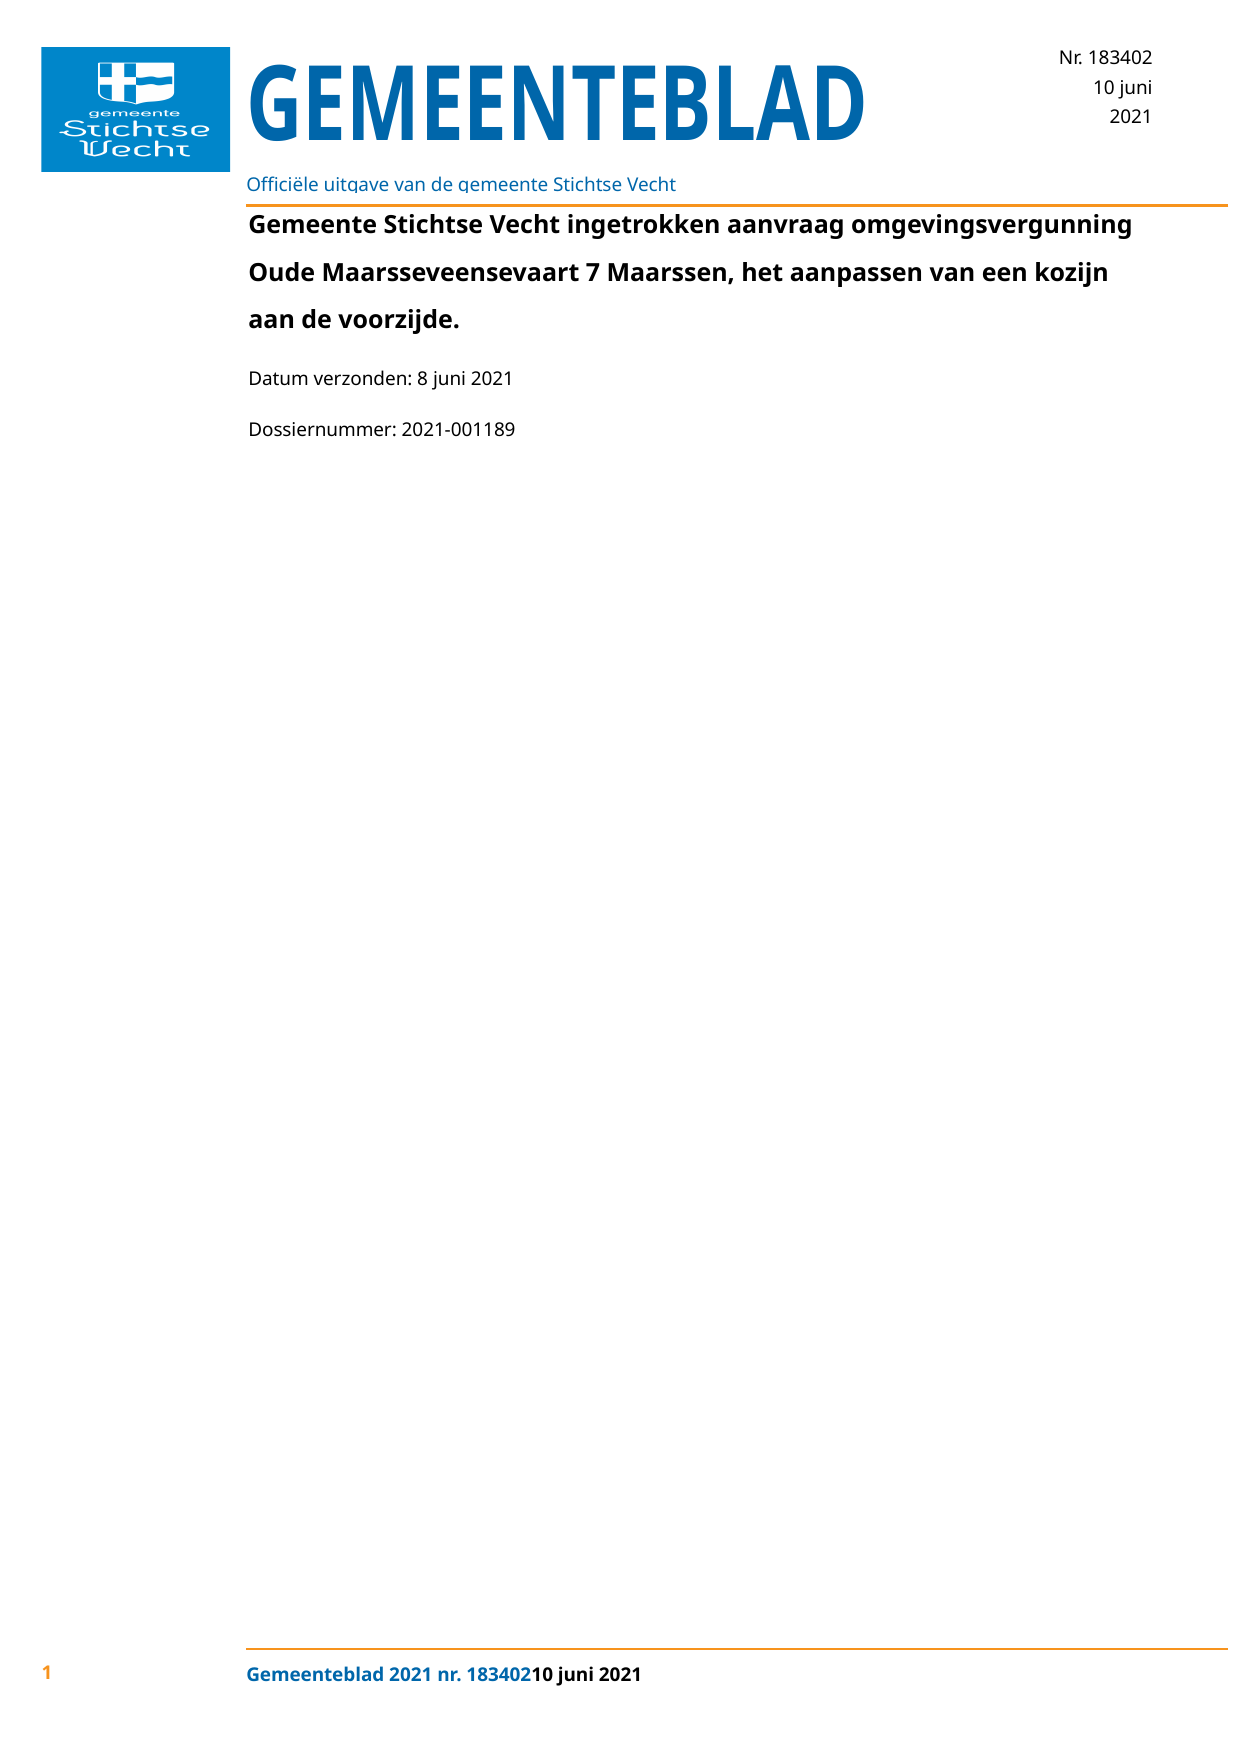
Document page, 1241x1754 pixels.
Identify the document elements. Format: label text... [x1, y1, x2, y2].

text Dossiernummer: 2021-001189 [248, 416, 1152, 442]
picture [137, 63, 174, 103]
picture [99, 63, 135, 101]
text Datum verzonden: 8 juni 2021 [248, 366, 1152, 391]
text Gemeente Stichtse Vecht ingetrokken aanvraag omgevingsvergunning Oude Maarsseveensevaart 7 Maarssen, het aanpassen van een kozijn aan de voorzijde. [248, 207, 1152, 336]
